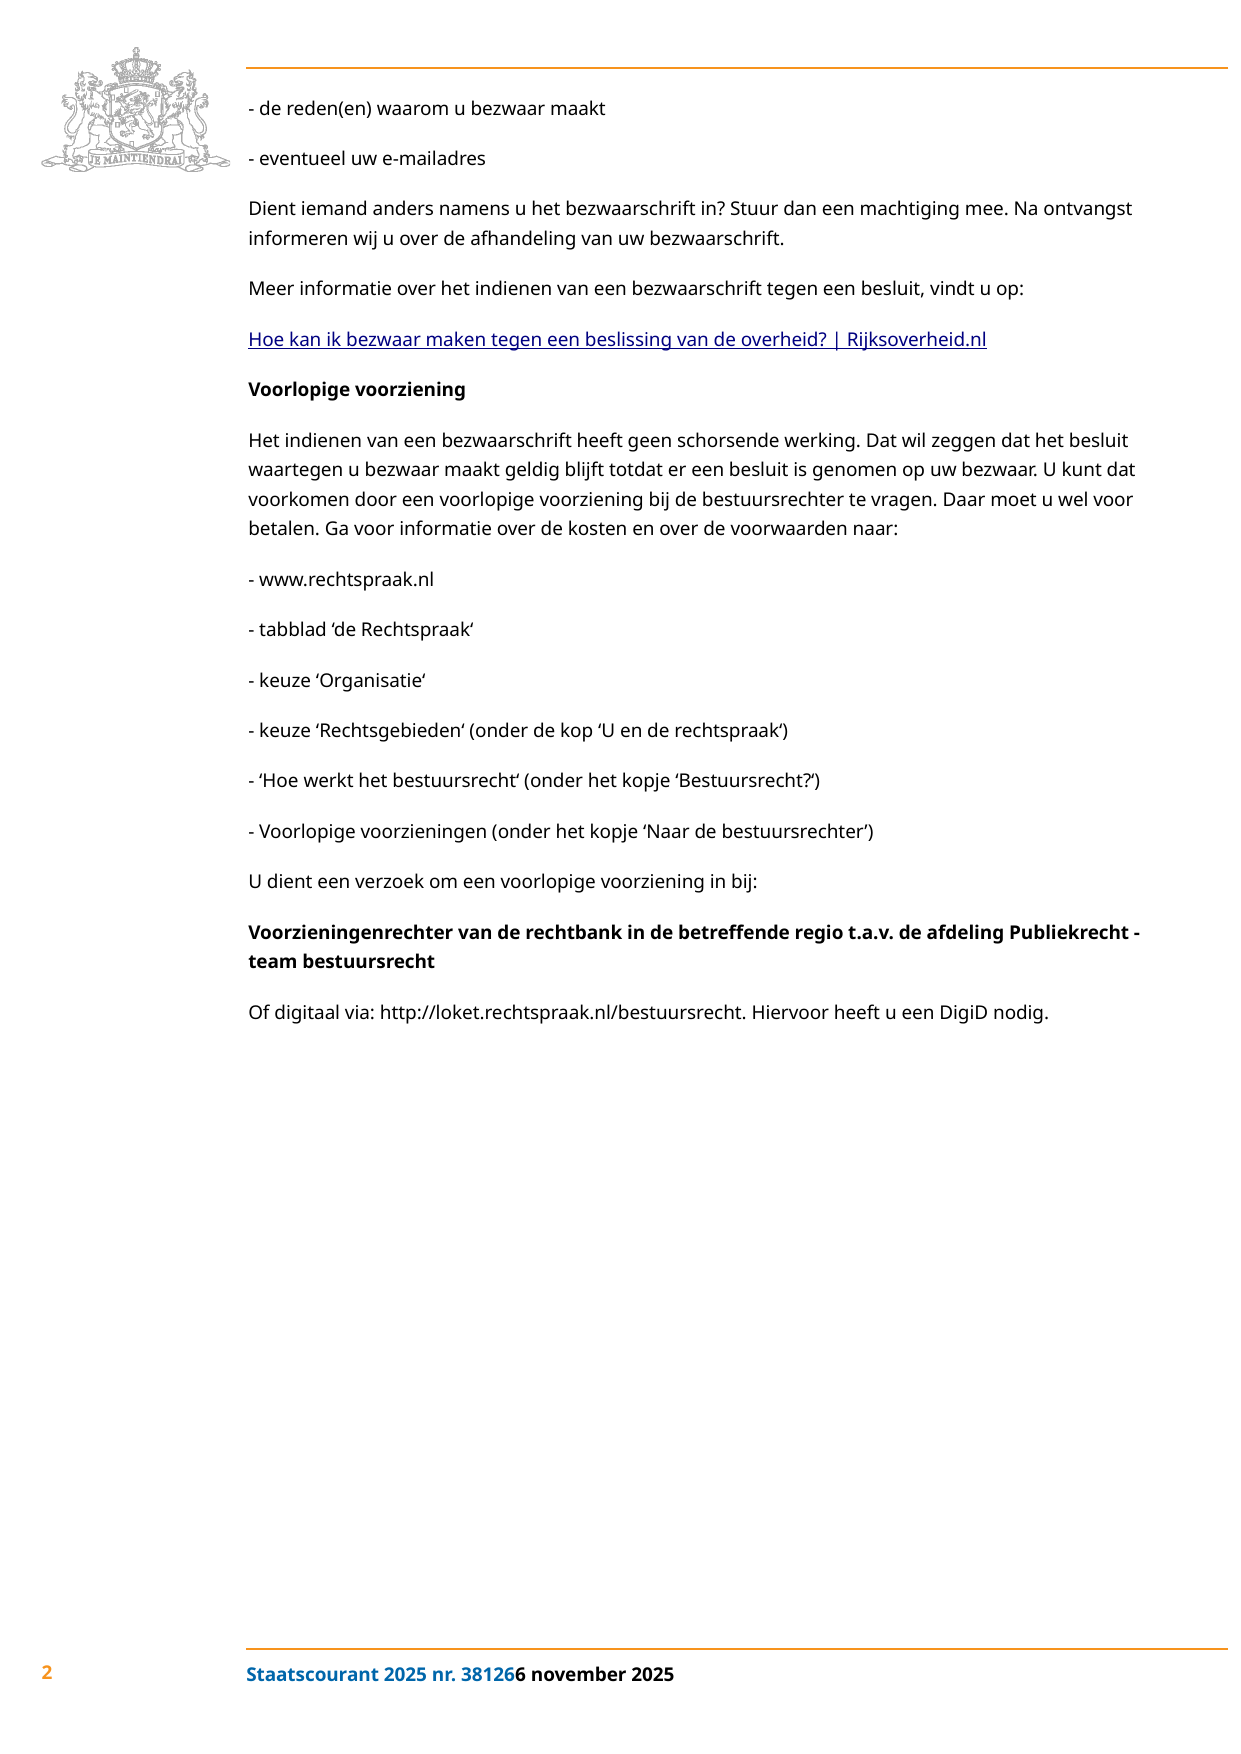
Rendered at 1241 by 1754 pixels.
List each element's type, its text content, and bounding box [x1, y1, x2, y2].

text - eventueel uw e-mailadres [248, 145, 1152, 171]
text - tabblad ‘de Rechtspraak‘ [248, 616, 1152, 642]
text - Voorlopige voorzieningen (onder het kopje ‘Naar de bestuursrechter’) [248, 818, 1152, 844]
text Voorzieningenrechter van de rechtbank in de betreffende regio t.a.v. de afdeling Publiekrecht - team bestuursrecht [248, 919, 1152, 974]
text - www.rechtspraak.nl [248, 566, 1152, 592]
text Of digitaal via: http://loket.rechtspraak.nl/bestuursrecht. Hiervoor heeft u een DigiD nodig. [248, 999, 1152, 1025]
text Meer informatie over het indienen van een bezwaarschrift tegen een besluit, vindt u op: [248, 276, 1152, 301]
text U dient een verzoek om een voorlopige voorziening in bij: [248, 868, 1152, 894]
text - keuze ‘Organisatie‘ [248, 667, 1152, 693]
text - de reden(en) waarom u bezwaar maakt [248, 95, 1152, 121]
picture [41, 47, 231, 172]
text Dient iemand anders namens u het bezwaarschrift in? Stuur dan een machtiging mee. Na ontvangst informeren wij u over de afhandeling van uw bezwaarschrift. [248, 196, 1152, 251]
text Voorlopige voorziening [248, 376, 1152, 402]
text Hoe kan ik bezwaar maken tegen een beslissing van de overheid? | Rijksoverheid.nl [248, 326, 1152, 352]
text - keuze ‘Rechtsgebieden‘ (onder de kop ‘U en de rechtspraak‘) [248, 717, 1152, 743]
text Het indienen van een bezwaarschrift heeft geen schorsende werking. Dat wil zeggen dat het besluit waartegen u bezwaar maakt geldig blijft totdat er een besluit is genomen op uw bezwaar. U kunt dat voorkomen door een voorlopige voorziening bij de bestuursrechter te vragen. Daar moet u wel voor betalen. Ga voor informatie over de kosten en over de voorwaarden naar: [248, 427, 1152, 541]
text - ‘Hoe werkt het bestuursrecht‘ (onder het kopje ‘Bestuursrecht?‘) [248, 768, 1152, 793]
